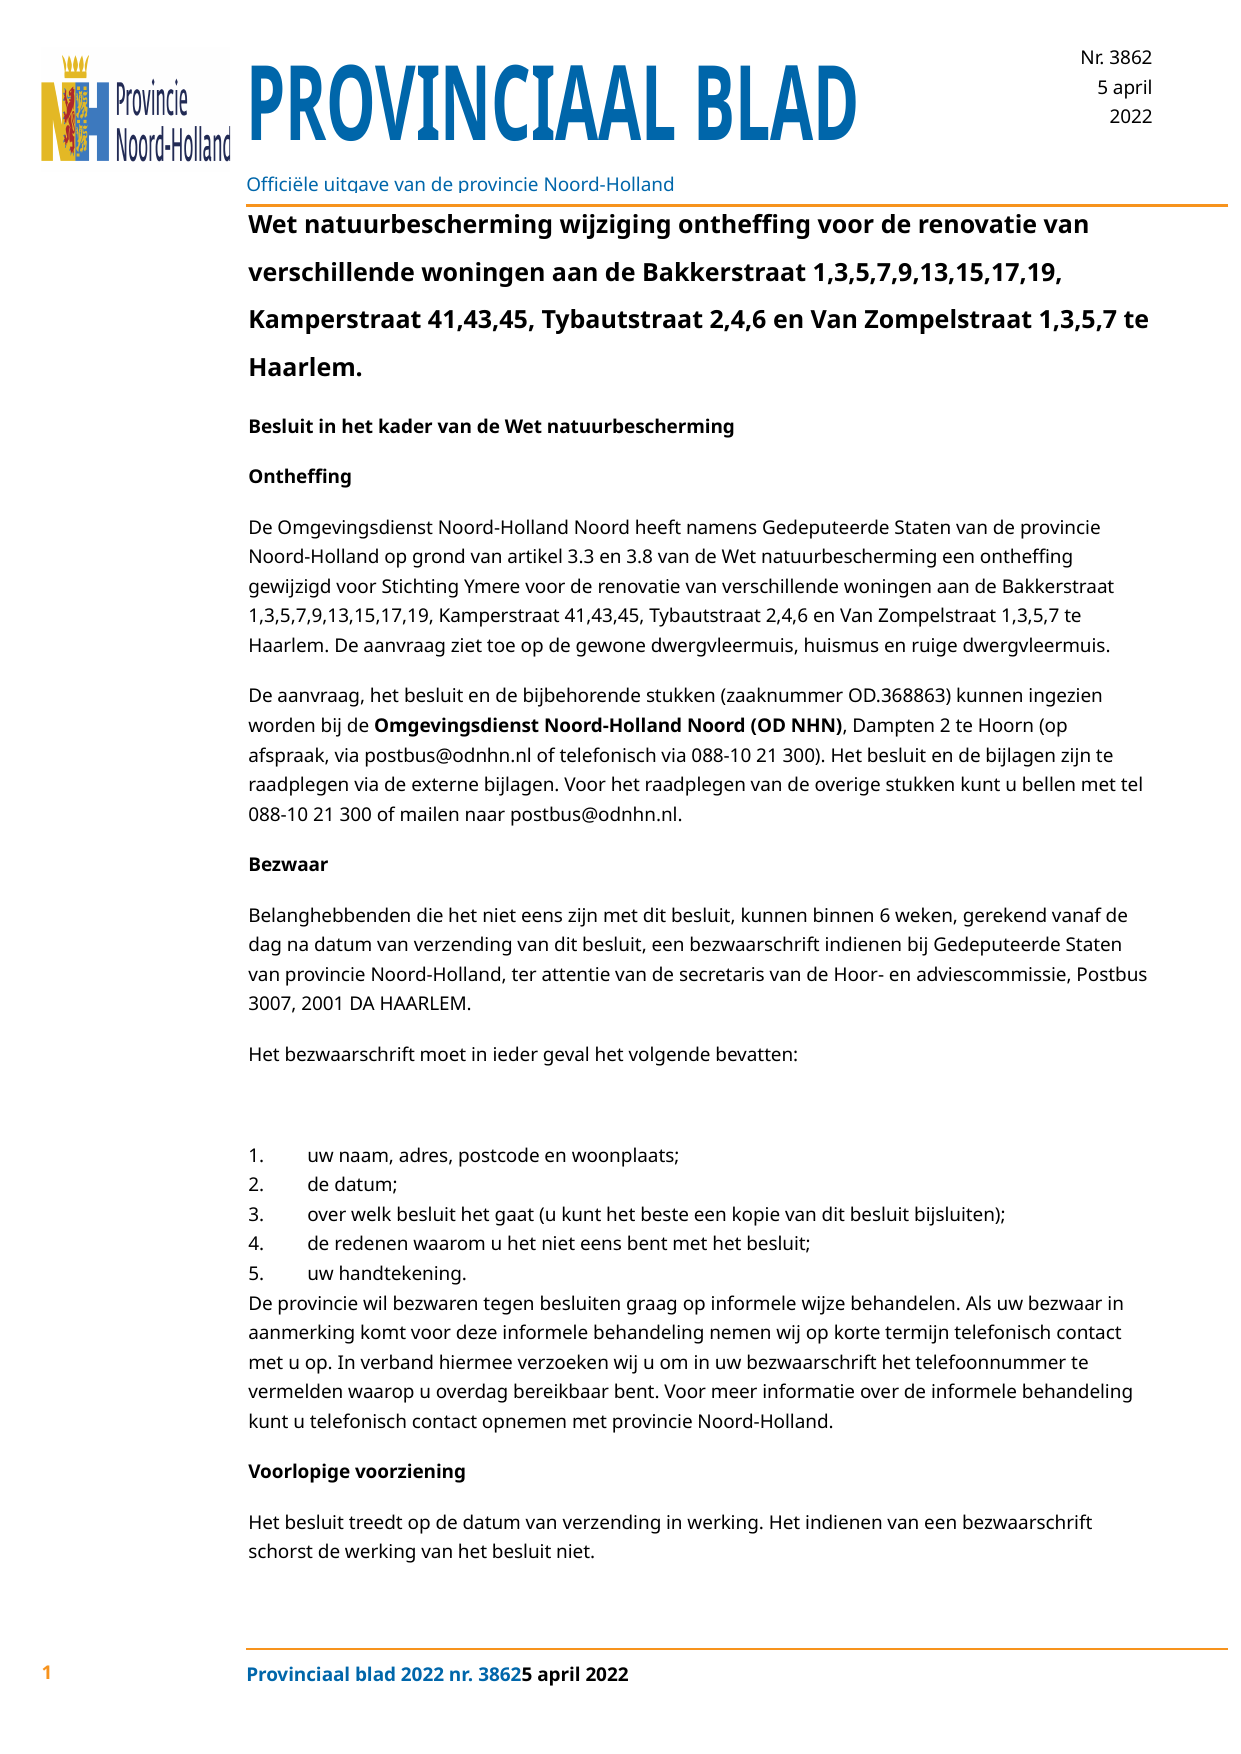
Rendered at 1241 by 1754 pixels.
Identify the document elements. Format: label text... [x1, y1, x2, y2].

text Belanghebbenden die het niet eens zijn met dit besluit, kunnen binnen 6 weken, gerekend vanaf de dag na datum van verzending van dit besluit, een bezwaarschrift indienen bij Gedeputeerde Staten van provincie Noord-Holland, ter attentie van de secretaris van de Hoor- en adviescommissie, Postbus 3007, 2001 DA HAARLEM. [248, 902, 1152, 1016]
list uw handtekening. [248, 1260, 1152, 1286]
text De aanvraag, het besluit en de bijbehorende stukken (zaaknummer OD.368863) kunnen ingezien worden bij de Omgevingsdienst Noord-Holland Noord (OD NHN), Dampten 2 te Hoorn (op afspraak, via postbus@odnhn.nl of telefonisch via 088-10 21 300). Het besluit en de bijlagen zijn te raadplegen via de externe bijlagen. Voor het raadplegen van de overige stukken kunt u bellen met tel 088-10 21 300 of mailen naar postbus@odnhn.nl. [248, 683, 1152, 827]
text De provincie wil bezwaren tegen besluiten graag op informele wijze behandelen. Als uw bezwaar in aanmerking komt voor deze informele behandeling nemen wij op korte termijn telefonisch contact met u op. In verband hiermee verzoeken wij u om in uw bezwaarschrift het telefoonnummer te vermelden waarop u overdag bereikbaar bent. Voor meer informatie over de informele behandeling kunt u telefonisch contact opnemen met provincie Noord-Holland. [248, 1290, 1152, 1434]
text Ontheffing [248, 463, 1152, 489]
text De Omgevingsdienst Noord-Holland Noord heeft namens Gedeputeerde Staten van de provincie Noord-Holland op grond van artikel 3.3 en 3.8 van de Wet natuurbescherming een ontheffing gewijzigd voor Stichting Ymere voor de renovatie van verschillende woningen aan de Bakkerstraat 1,3,5,7,9,13,15,17,19, Kamperstraat 41,43,45, Tybautstraat 2,4,6 en Van Zompelstraat 1,3,5,7 te Haarlem. De aanvraag ziet toe op de gewone dwergvleermuis, huismus en ruige dwergvleermuis. [248, 514, 1152, 658]
list uw naam, adres, postcode en woonplaats; [248, 1142, 1152, 1168]
text Het besluit treedt op de datum van verzending in werking. Het indienen van een bezwaarschrift schorst de werking van het besluit niet. [248, 1509, 1152, 1564]
text Het bezwaarschrift moet in ieder geval het volgende bevatten: [248, 1041, 1152, 1067]
text Bezwaar [248, 851, 1152, 877]
text Wet natuurbescherming wijziging ontheffing voor de renovatie van verschillende woningen aan de Bakkerstraat 1,3,5,7,9,13,15,17,19, Kamperstraat 41,43,45, Tybautstraat 2,4,6 en Van Zompelstraat 1,3,5,7 te Haarlem. [248, 207, 1152, 384]
text Besluit in het kader van de Wet natuurbescherming [248, 413, 1152, 439]
text Voorlopige voorziening [248, 1458, 1152, 1484]
list de redenen waarom u het niet eens bent met het besluit; [248, 1231, 1152, 1256]
picture [41, 47, 231, 172]
list over welk besluit het gaat (u kunt het beste een kopie van dit besluit bijsluiten); [248, 1201, 1152, 1227]
list de datum; [248, 1171, 1152, 1197]
